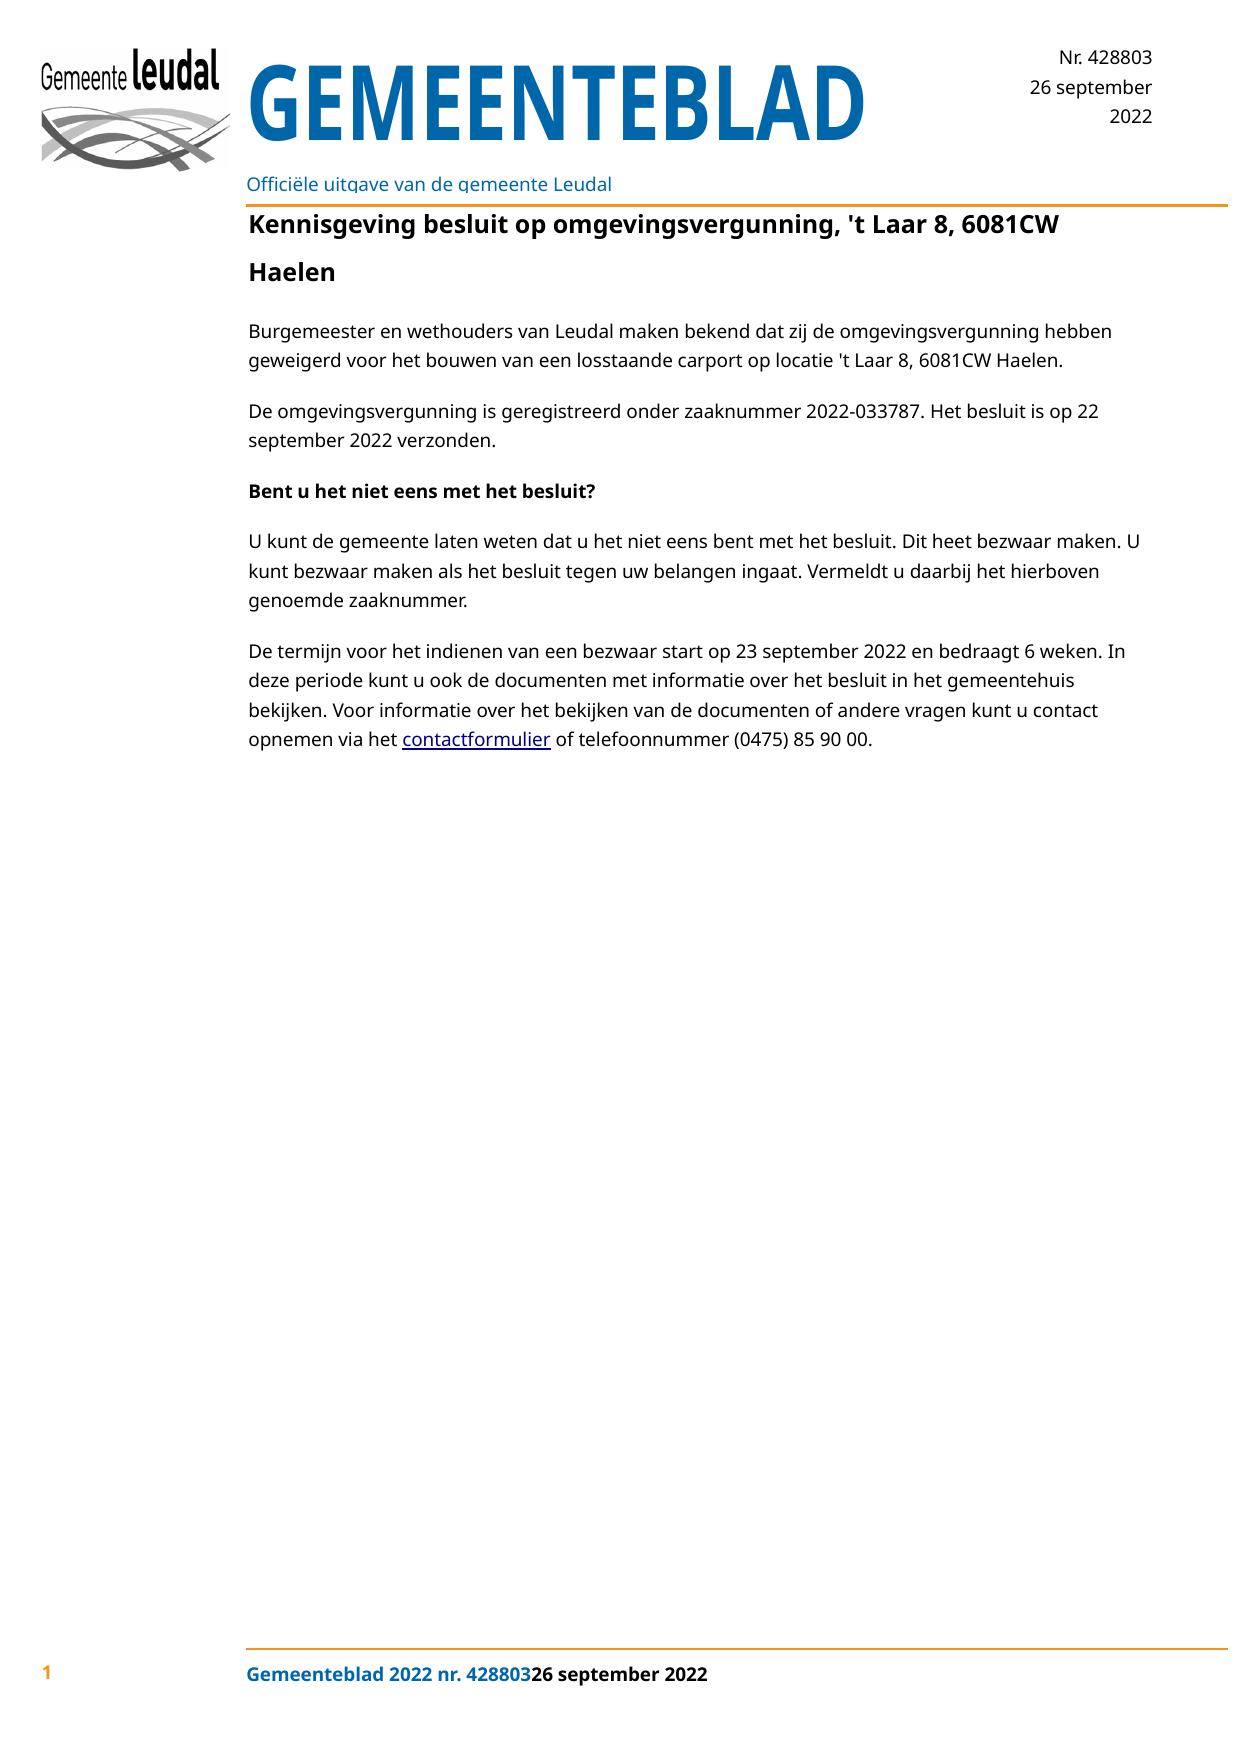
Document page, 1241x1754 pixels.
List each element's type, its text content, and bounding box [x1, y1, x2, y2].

text U kunt de gemeente laten weten dat u het niet eens bent met het besluit. Dit heet bezwaar maken. U kunt bezwaar maken als het besluit tegen uw belangen ingaat. Vermeldt u daarbij het hierboven genoemde zaaknummer. [248, 528, 1152, 613]
text De termijn voor het indienen van een bezwaar start op 23 september 2022 en bedraagt 6 weken. In deze periode kunt u ook de documenten met informatie over het besluit in het gemeentehuis bekijken. Voor informatie over het bekijken van de documenten of andere vragen kunt u contact opnemen via het contactformulier of telefoonnummer (0475) 85 90 00. [248, 638, 1152, 752]
text Kennisgeving besluit op omgevingsvergunning, 't Laar 8, 6081CW Haelen [248, 207, 1152, 288]
text Bent u het niet eens met het besluit? [248, 478, 1152, 504]
text Burgemeester en wethouders van Leudal maken bekend dat zij de omgevingsvergunning hebben geweigerd voor het bouwen van een losstaande carport op locatie 't Laar 8, 6081CW Haelen. [248, 318, 1152, 373]
text De omgevingsvergunning is geregistreerd onder zaaknummer 2022-033787. Het besluit is op 22 september 2022 verzonden. [248, 398, 1152, 453]
picture [41, 47, 231, 172]
